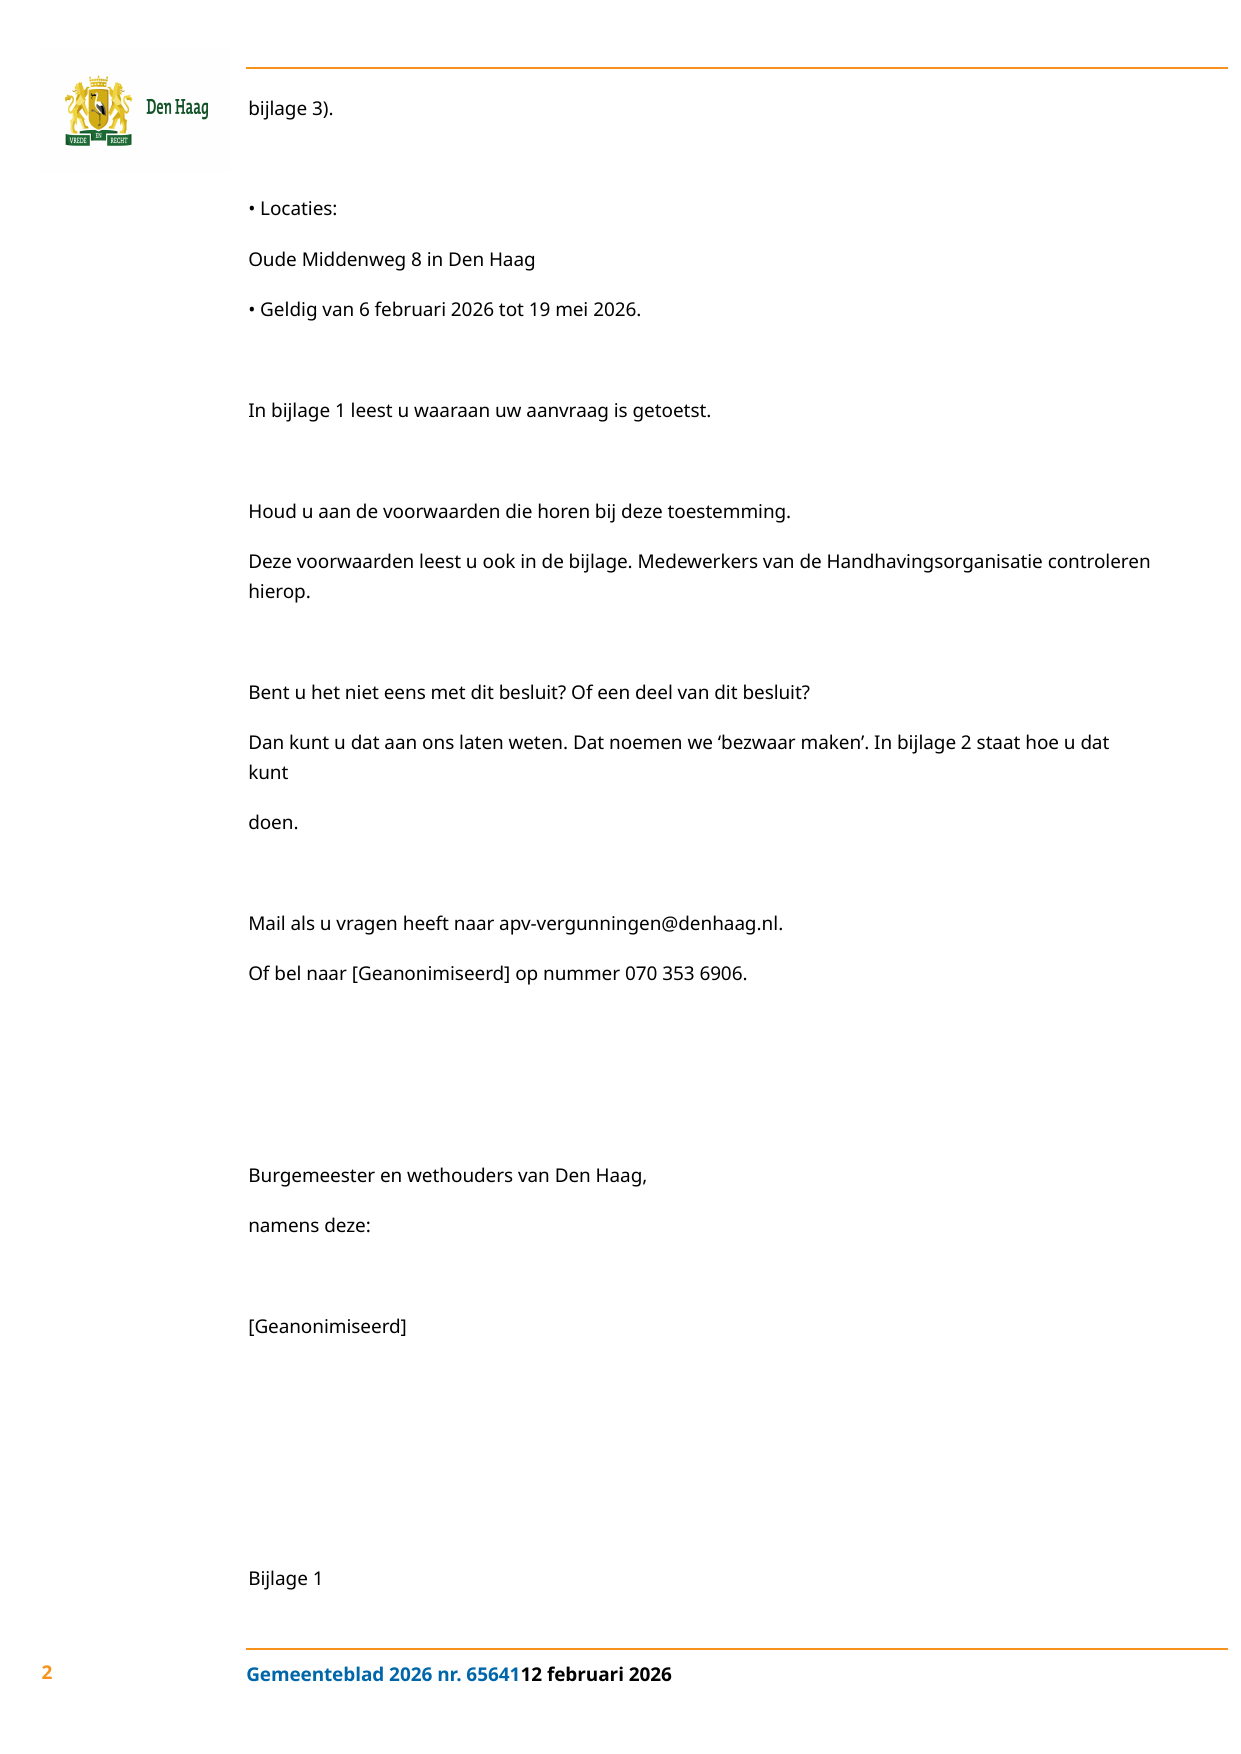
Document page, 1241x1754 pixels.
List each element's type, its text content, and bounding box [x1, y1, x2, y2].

text doen. [248, 809, 1152, 835]
text namens deze: [248, 1213, 1152, 1238]
text Mail als u vragen heeft naar apv-vergunningen@denhaag.nl. [248, 910, 1152, 936]
text Oude Middenweg 8 in Den Haag [248, 246, 1152, 272]
text Dan kunt u dat aan ons laten weten. Dat noemen we ‘bezwaar maken’. In bijlage 2 staat hoe u dat kunt [248, 729, 1152, 785]
text Bent u het niet eens met dit besluit? Of een deel van dit besluit? [248, 679, 1152, 705]
text Of bel naar [Geanonimiseerd] op nummer 070 353 6906. [248, 961, 1152, 986]
text In bijlage 1 leest u waaraan uw aanvraag is getoetst. [248, 397, 1152, 423]
text Bijlage 1 [248, 1566, 1152, 1591]
text • Geldig van 6 februari 2026 tot 19 mei 2026. [248, 296, 1152, 322]
text Deze voorwaarden leest u ook in de bijlage. Medewerkers van de Handhavingsorganisatie controleren hierop. [248, 548, 1152, 604]
text • Locaties: [248, 196, 1152, 221]
text bijlage 3). [248, 95, 1152, 121]
picture [41, 47, 231, 172]
text Burgemeester en wethouders van Den Haag, [248, 1162, 1152, 1188]
text Houd u aan de voorwaarden die horen bij deze toestemming. [248, 498, 1152, 524]
text [Geanonimiseerd] [248, 1313, 1152, 1339]
